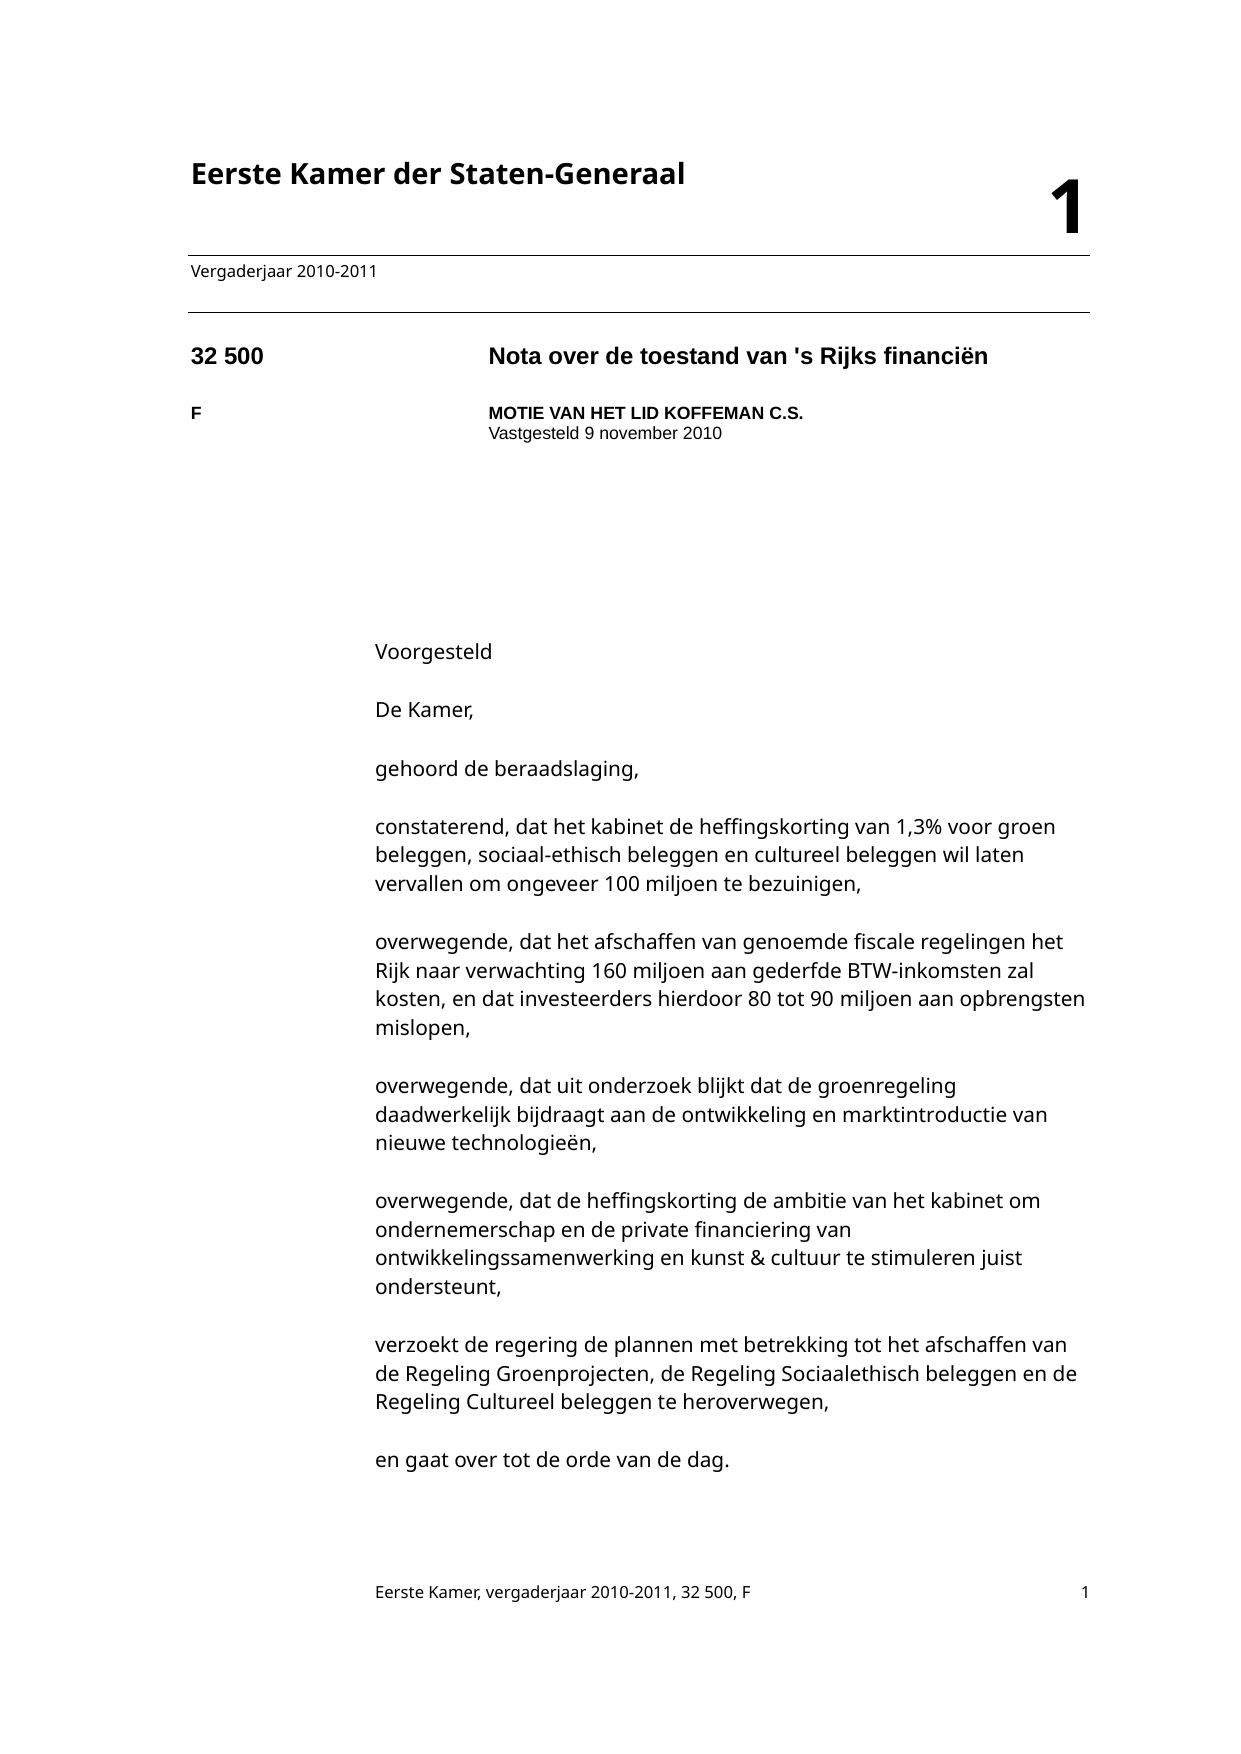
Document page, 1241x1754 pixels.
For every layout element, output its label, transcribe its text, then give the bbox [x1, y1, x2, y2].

text overwegende, dat de heffingskorting de ambitie van het kabinet om ondernemerschap en de private financiering van ontwikkelingssamenwerking en kunst & cultuur te stimuleren juist ondersteunt, [375, 1187, 1090, 1300]
text en gaat over tot de orde van de dag. [375, 1446, 1090, 1474]
table_cell [485, 313, 1090, 339]
table_cell MOTIE VAN HET LID KOFFEMAN C.S. Vastgesteld 9 november 2010 [485, 399, 1090, 518]
text gehoord de beraadslaging, [375, 754, 1090, 782]
table_cell Vergaderjaar 2010-2011 [188, 256, 485, 312]
text overwegende, dat het afschaffen van genoemde fiscale regelingen het Rijk naar verwachting 160 miljoen aan gederfde BTW-inkomsten zal kosten, en dat investeerders hierdoor 80 tot 90 miljoen aan opbrengsten mislopen, [375, 927, 1090, 1041]
table_cell [485, 256, 1090, 312]
text verzoekt de regering de plannen met betrekking tot het afschaffen van de Regeling Groenprojecten, de Regeling Sociaalethisch beleggen en de Regeling Cultureel beleggen te heroverwegen, [375, 1330, 1090, 1416]
table_cell 32 500 [188, 339, 485, 399]
table_header Eerste Kamer der Staten-Generaal [188, 150, 909, 255]
table_cell Nota over de toestand van 's Rijks financiën [485, 339, 1090, 399]
table_header 1 [910, 150, 1090, 255]
text overwegende, dat uit onderzoek blijkt dat de groenregeling daadwerkelijk bijdraagt aan de ontwikkeling en marktintroductie van nieuwe technologieën, [375, 1071, 1090, 1157]
text constaterend, dat het kabinet de heffingskorting van 1,3% voor groen beleggen, sociaal-ethisch beleggen en cultureel beleggen wil laten vervallen om ongeveer 100 miljoen te bezuinigen, [375, 812, 1090, 897]
table_cell [188, 313, 485, 339]
table_cell F [188, 399, 485, 518]
text De Kamer, [375, 695, 1090, 724]
text Voorgesteld [375, 637, 1090, 665]
